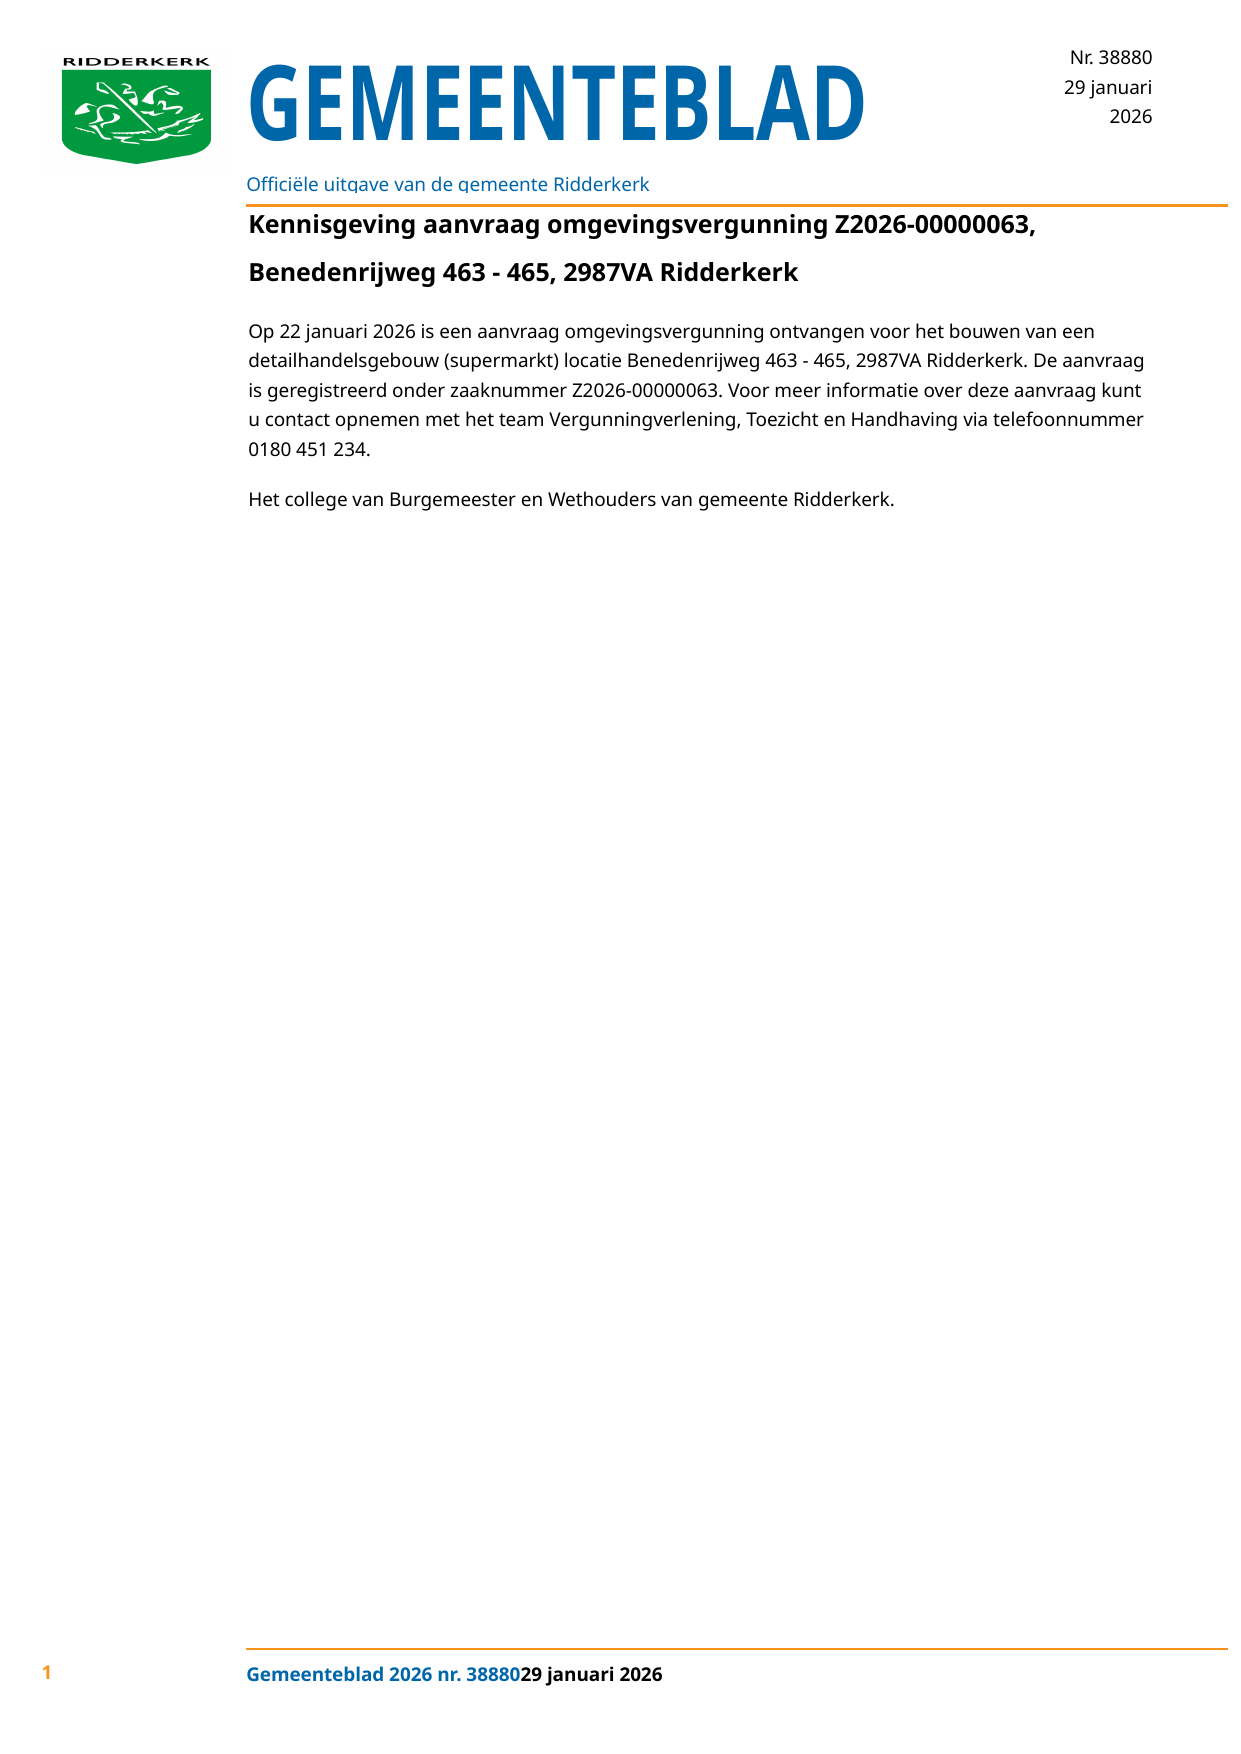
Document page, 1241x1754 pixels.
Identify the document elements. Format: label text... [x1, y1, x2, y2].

picture [41, 47, 231, 172]
text Kennisgeving aanvraag omgevingsvergunning Z2026-00000063, Benedenrijweg 463 - 465, 2987VA Ridderkerk [248, 207, 1152, 288]
text Het college van Burgemeester en Wethouders van gemeente Ridderkerk. [248, 487, 1152, 512]
text Op 22 januari 2026 is een aanvraag omgevingsvergunning ontvangen voor het bouwen van een detailhandelsgebouw (supermarkt) locatie Benedenrijweg 463 - 465, 2987VA Ridderkerk. De aanvraag is geregistreerd onder zaaknummer Z2026-00000063. Voor meer informatie over deze aanvraag kunt u contact opnemen met het team Vergunningverlening, Toezicht en Handhaving via telefoonnummer 0180 451 234. [248, 318, 1152, 462]
